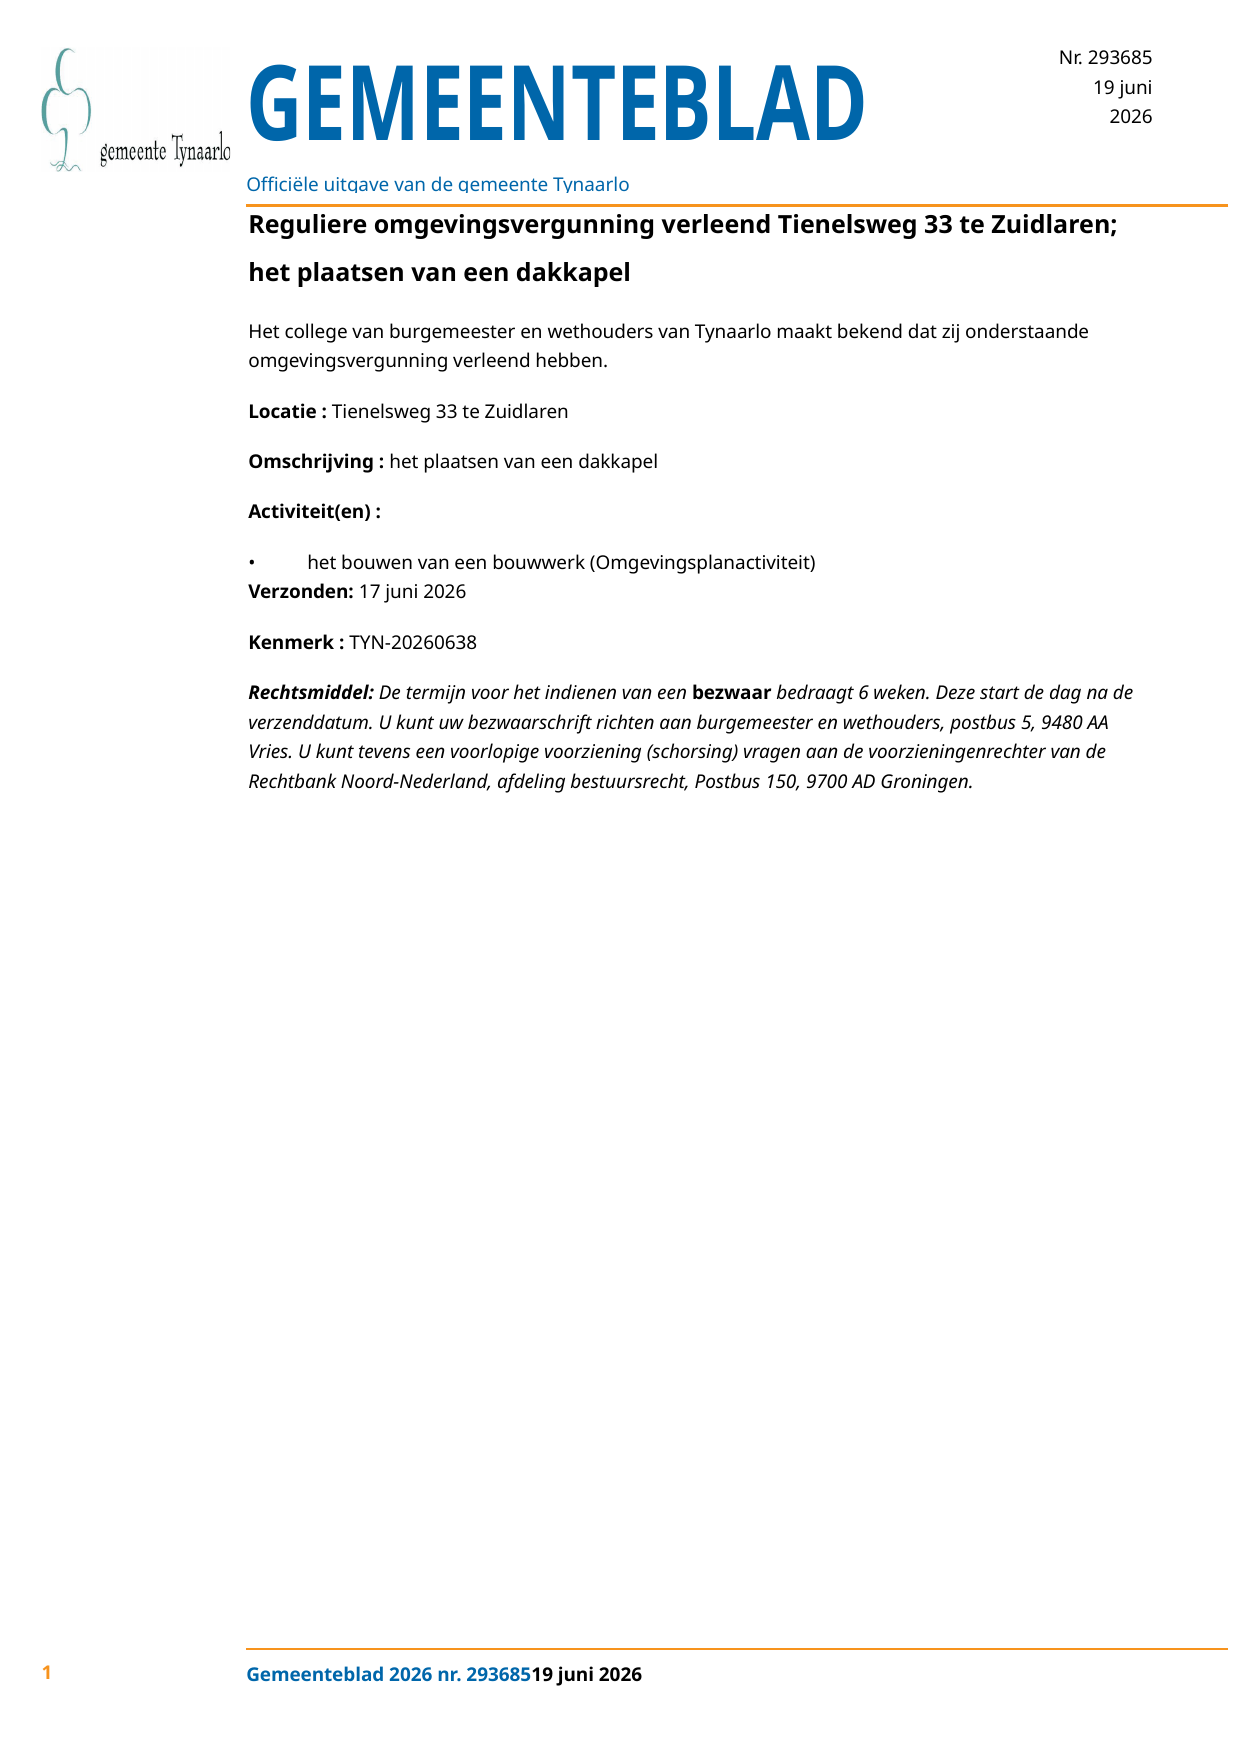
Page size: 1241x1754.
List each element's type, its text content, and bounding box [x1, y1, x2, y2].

text Reguliere omgevingsvergunning verleend Tienelsweg 33 te Zuidlaren; het plaatsen van een dakkapel [248, 207, 1152, 288]
list het bouwen van een bouwwerk (Omgevingsplanactiviteit) [248, 549, 1152, 575]
text Kenmerk : TYN-20260638 [248, 629, 1152, 655]
text Omschrijving : het plaatsen van een dakkapel [248, 448, 1152, 474]
text Verzonden: 17 juni 2026 [248, 579, 1152, 604]
text Locatie : Tienelsweg 33 te Zuidlaren [248, 398, 1152, 424]
picture [41, 47, 231, 172]
text Rechtsmiddel: De termijn voor het indienen van een bezwaar bedraagt 6 weken. Deze start de dag na de verzenddatum. U kunt uw bezwaarschrift richten aan burgemeester en wethouders, postbus 5, 9480 AA Vries. U kunt tevens een voorlopige voorziening (schorsing) vragen aan de voorzieningenrechter van de Rechtbank Noord-Nederland, afdeling bestuursrecht, Postbus 150, 9700 AD Groningen. [248, 679, 1152, 794]
text Het college van burgemeester en wethouders van Tynaarlo maakt bekend dat zij onderstaande omgevingsvergunning verleend hebben. [248, 318, 1152, 373]
text Activiteit(en) : [248, 499, 1152, 524]
